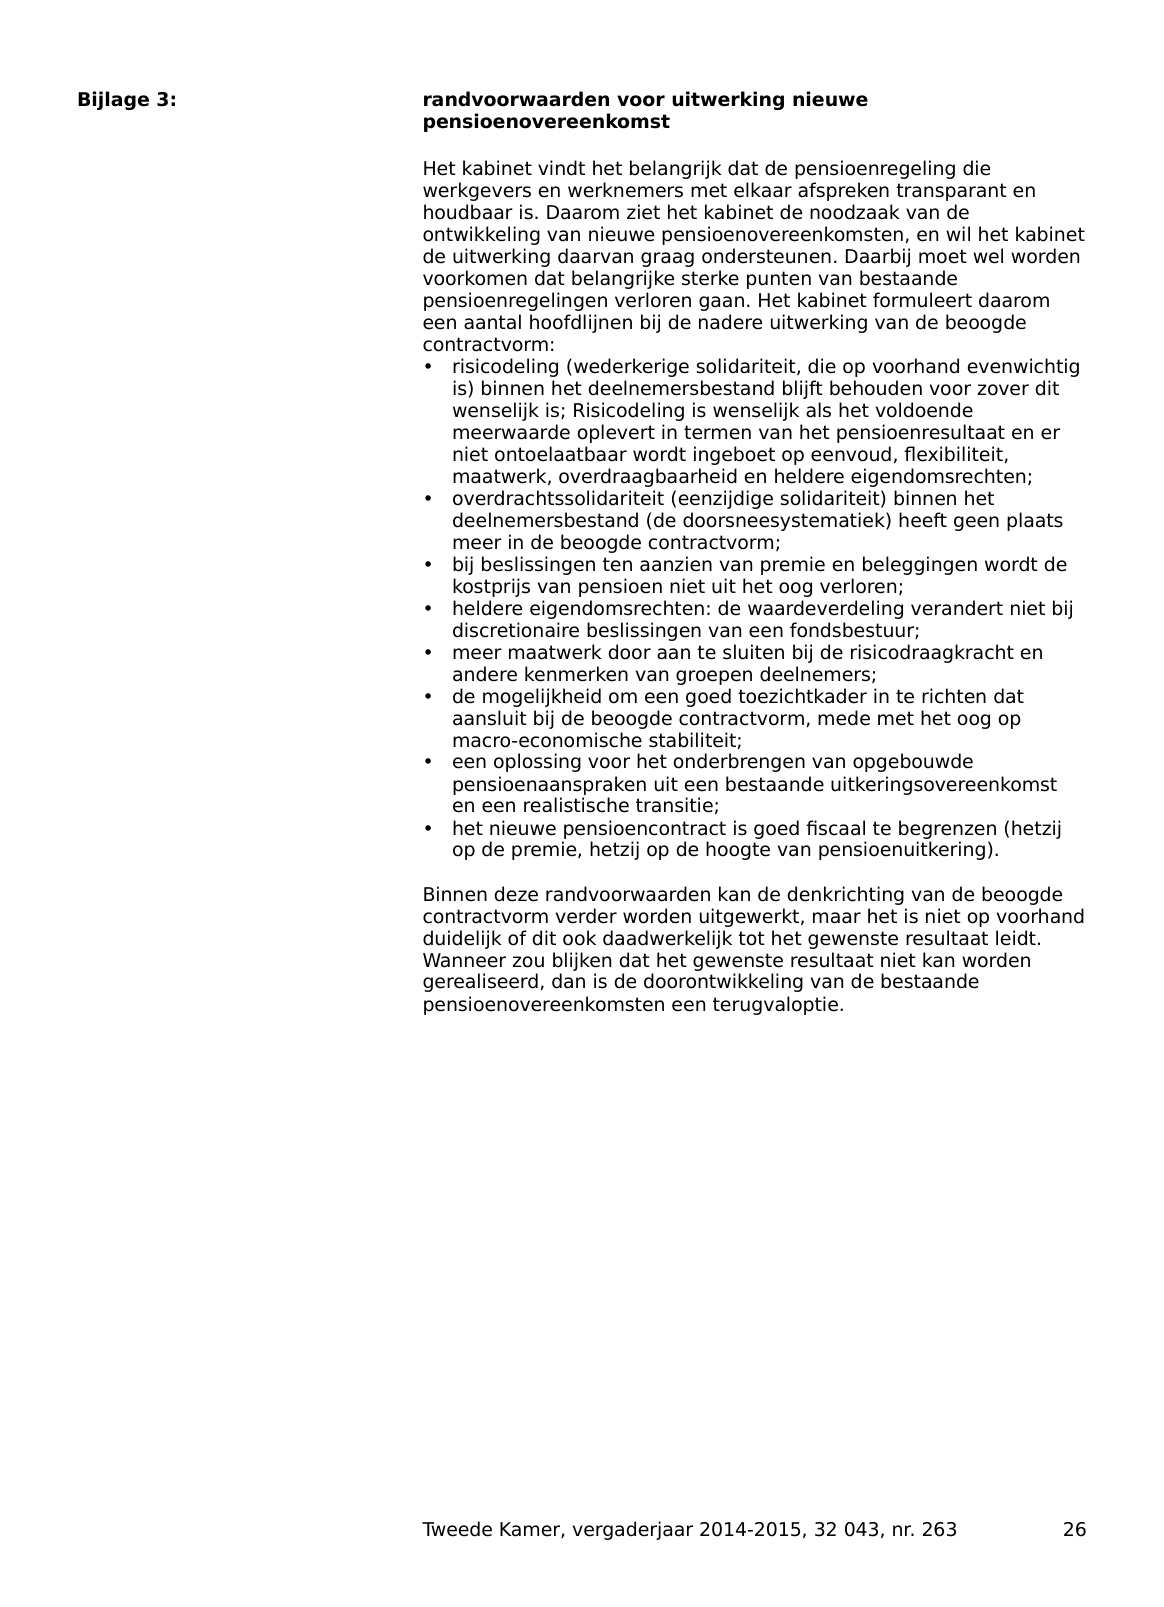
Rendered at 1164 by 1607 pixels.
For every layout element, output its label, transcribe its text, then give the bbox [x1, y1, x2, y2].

subtitle Bijlage 3: randvoorwaarden voor uitwerking nieuwe pensioenovereenkomst [77, 89, 1087, 133]
text • overdrachtssolidariteit (eenzijdige solidariteit) binnen het deelnemersbestand (de doorsneesystematiek) heeft geen plaats meer in de beoogde contractvorm; [422, 488, 1087, 554]
text • bij beslissingen ten aanzien van premie en beleggingen wordt de kostprijs van pensioen niet uit het oog verloren; [422, 554, 1087, 598]
text • risicodeling (wederkerige solidariteit, die op voorhand evenwichtig is) binnen het deelnemersbestand blijft behouden voor zover dit wenselijk is; Risicodeling is wenselijk als het voldoende meerwaarde oplevert in termen van het pensioenresultaat en er niet ontoelaatbaar wordt ingeboet op eenvoud, flexibiliteit, maatwerk, overdraagbaarheid en heldere eigendomsrechten; [422, 356, 1087, 488]
text • meer maatwerk door aan te sluiten bij de risicodraagkracht en andere kenmerken van groepen deelnemers; [422, 642, 1087, 686]
text • heldere eigendomsrechten: de waardeverdeling verandert niet bij discretionaire beslissingen van een fondsbestuur; [422, 598, 1087, 642]
text • een oplossing voor het onderbrengen van opgebouwde pensioenaanspraken uit een bestaande uitkeringsovereenkomst en een realistische transitie; [422, 751, 1087, 817]
text • de mogelijkheid om een goed toezichtkader in te richten dat aansluit bij de beoogde contractvorm, mede met het oog op macro-economische stabiliteit; [422, 686, 1087, 751]
text Binnen deze randvoorwaarden kan de denkrichting van de beoogde contractvorm verder worden uitgewerkt, maar het is niet op voorhand duidelijk of dit ook daadwerkelijk tot het gewenste resultaat leidt. Wanneer zou blijken dat het gewenste resultaat niet kan worden gerealiseerd, dan is de doorontwikkeling van de bestaande pensioenovereenkomsten een terugvaloptie. [422, 883, 1087, 1015]
text • het nieuwe pensioencontract is goed fiscaal te begrenzen (hetzij op de premie, hetzij op de hoogte van pensioenuitkering). [422, 817, 1087, 861]
text Het kabinet vindt het belangrijk dat de pensioenregeling die werkgevers en werknemers met elkaar afspreken transparant en houdbaar is. Daarom ziet het kabinet de noodzaak van de ontwikkeling van nieuwe pensioenovereenkomsten, en wil het kabinet de uitwerking daarvan graag ondersteunen. Daarbij moet wel worden voorkomen dat belangrijke sterke punten van bestaande pensioenregelingen verloren gaan. Het kabinet formuleert daarom een aantal hoofdlijnen bij de nadere uitwerking van de beoogde contractvorm: [422, 158, 1087, 356]
